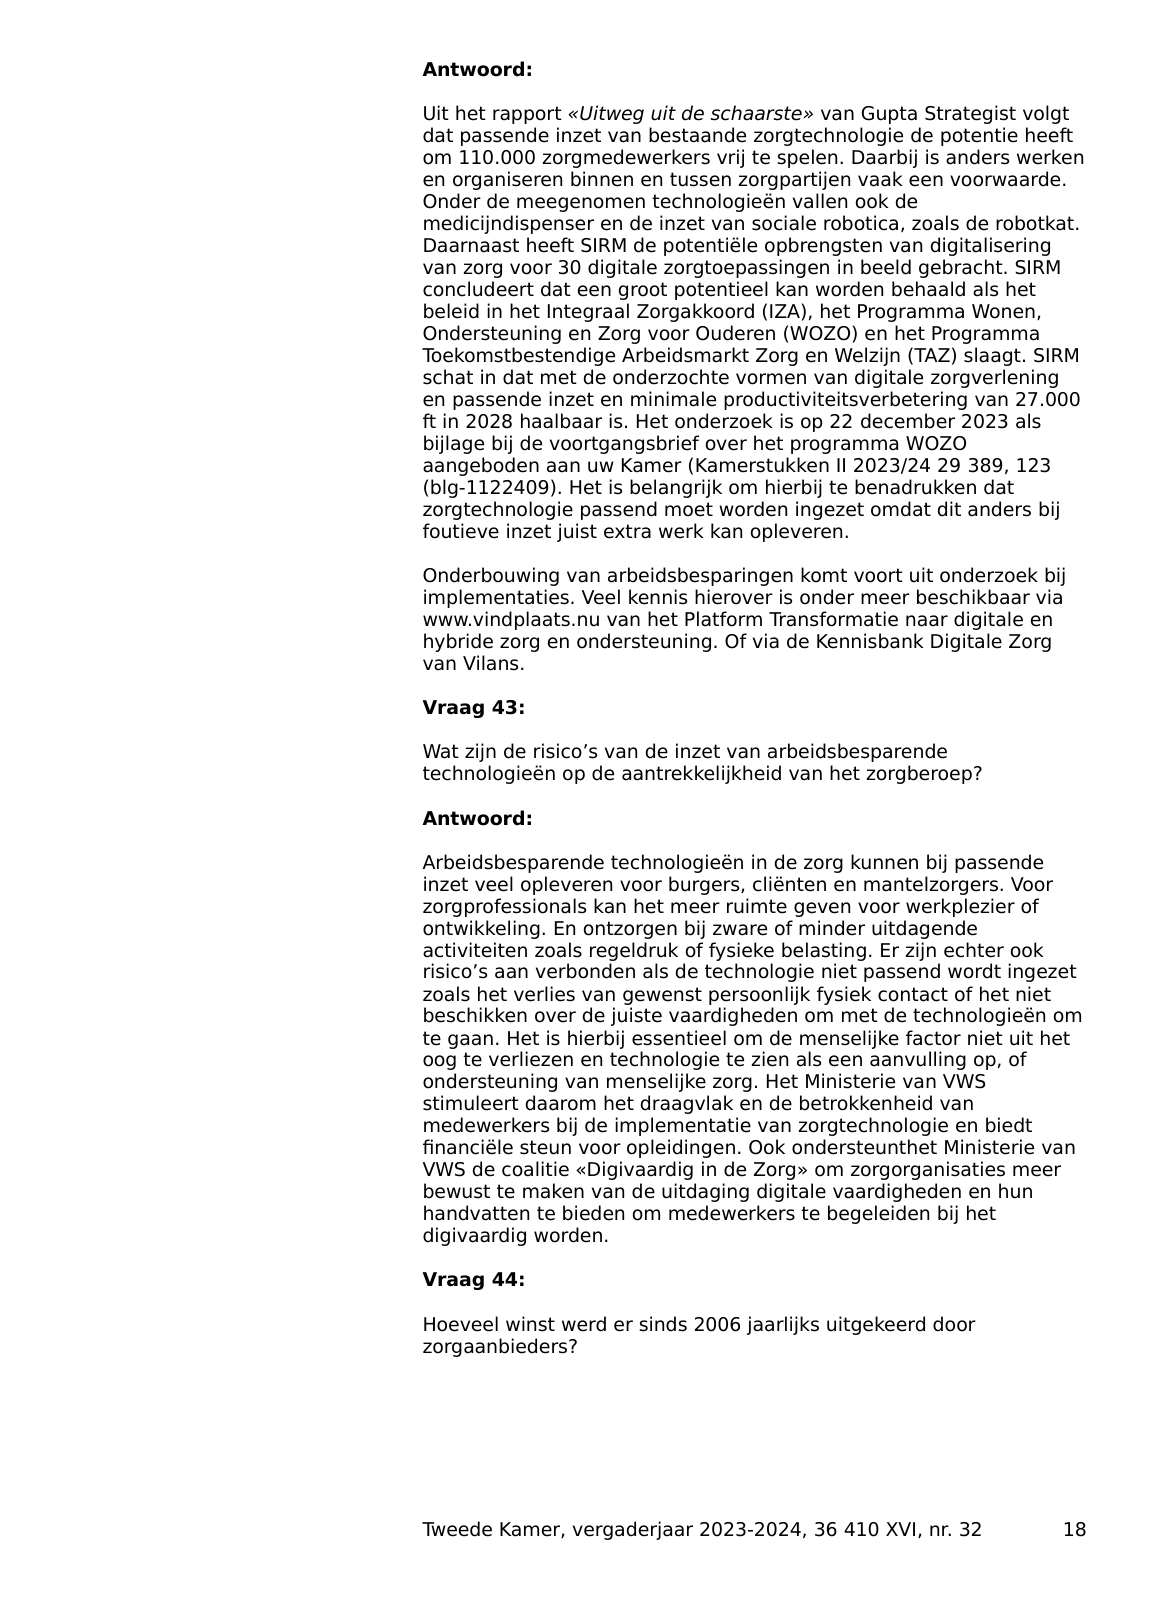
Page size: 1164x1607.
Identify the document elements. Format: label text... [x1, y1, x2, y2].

subtitle Antwoord: [422, 59, 1087, 81]
text Wat zijn de risico’s van de inzet van arbeidsbesparende technologieën op de aantrekkelijkheid van het zorgberoep? [422, 741, 1087, 785]
text Arbeidsbesparende technologieën in de zorg kunnen bij passende inzet veel opleveren voor burgers, cliënten en mantelzorgers. Voor zorgprofessionals kan het meer ruimte geven voor werkplezier of ontwikkeling. En ontzorgen bij zware of minder uitdagende activiteiten zoals regeldruk of fysieke belasting. Er zijn echter ook risico’s aan verbonden als de technologie niet passend wordt ingezet zoals het verlies van gewenst persoonlijk fysiek contact of het niet beschikken over de juiste vaardigheden om met de technologieën om te gaan. Het is hierbij essentieel om de menselijke factor niet uit het oog te verliezen en technologie te zien als een aanvulling op, of ondersteuning van menselijke zorg. Het Ministerie van VWS stimuleert daarom het draagvlak en de betrokkenheid van medewerkers bij de implementatie van zorgtechnologie en biedt financiële steun voor opleidingen. Ook ondersteunthet Ministerie van VWS de coalitie «Digivaardig in de Zorg» om zorgorganisaties meer bewust te maken van de uitdaging digitale vaardigheden en hun handvatten te bieden om medewerkers te begeleiden bij het digivaardig worden. [422, 852, 1087, 1247]
subtitle Antwoord: [422, 807, 1087, 829]
subtitle Vraag 43: [422, 697, 1087, 719]
subtitle Vraag 44: [422, 1269, 1087, 1291]
text Hoeveel winst werd er sinds 2006 jaarlijks uitgekeerd door zorgaanbieders? [422, 1313, 1087, 1357]
text Uit het rapport «Uitweg uit de schaarste» van Gupta Strategist volgt dat passende inzet van bestaande zorgtechnologie de potentie heeft om 110.000 zorgmedewerkers vrij te spelen. Daarbij is anders werken en organiseren binnen en tussen zorgpartijen vaak een voorwaarde. Onder de meegenomen technologieën vallen ook de medicijndispenser en de inzet van sociale robotica, zoals de robotkat. Daarnaast heeft SIRM de potentiële opbrengsten van digitalisering van zorg voor 30 digitale zorgtoepassingen in beeld gebracht. SIRM concludeert dat een groot potentieel kan worden behaald als het beleid in het Integraal Zorgakkoord (IZA), het Programma Wonen, Ondersteuning en Zorg voor Ouderen (WOZO) en het Programma Toekomstbestendige Arbeidsmarkt Zorg en Welzijn (TAZ) slaagt. SIRM schat in dat met de onderzochte vormen van digitale zorgverlening en passende inzet en minimale productiviteitsverbetering van 27.000 ft in 2028 haalbaar is. Het onderzoek is op 22 december 2023 als bijlage bij de voortgangsbrief over het programma WOZO aangeboden aan uw Kamer (Kamerstukken II 2023/24 29 389, 123 (blg-1122409). Het is belangrijk om hierbij te benadrukken dat zorgtechnologie passend moet worden ingezet omdat dit anders bij foutieve inzet juist extra werk kan opleveren. [422, 103, 1087, 543]
text Onderbouwing van arbeidsbesparingen komt voort uit onderzoek bij implementaties. Veel kennis hierover is onder meer beschikbaar via www.vindplaats.nu van het Platform Transformatie naar digitale en hybride zorg en ondersteuning. Of via de Kennisbank Digitale Zorg van Vilans. [422, 565, 1087, 675]
